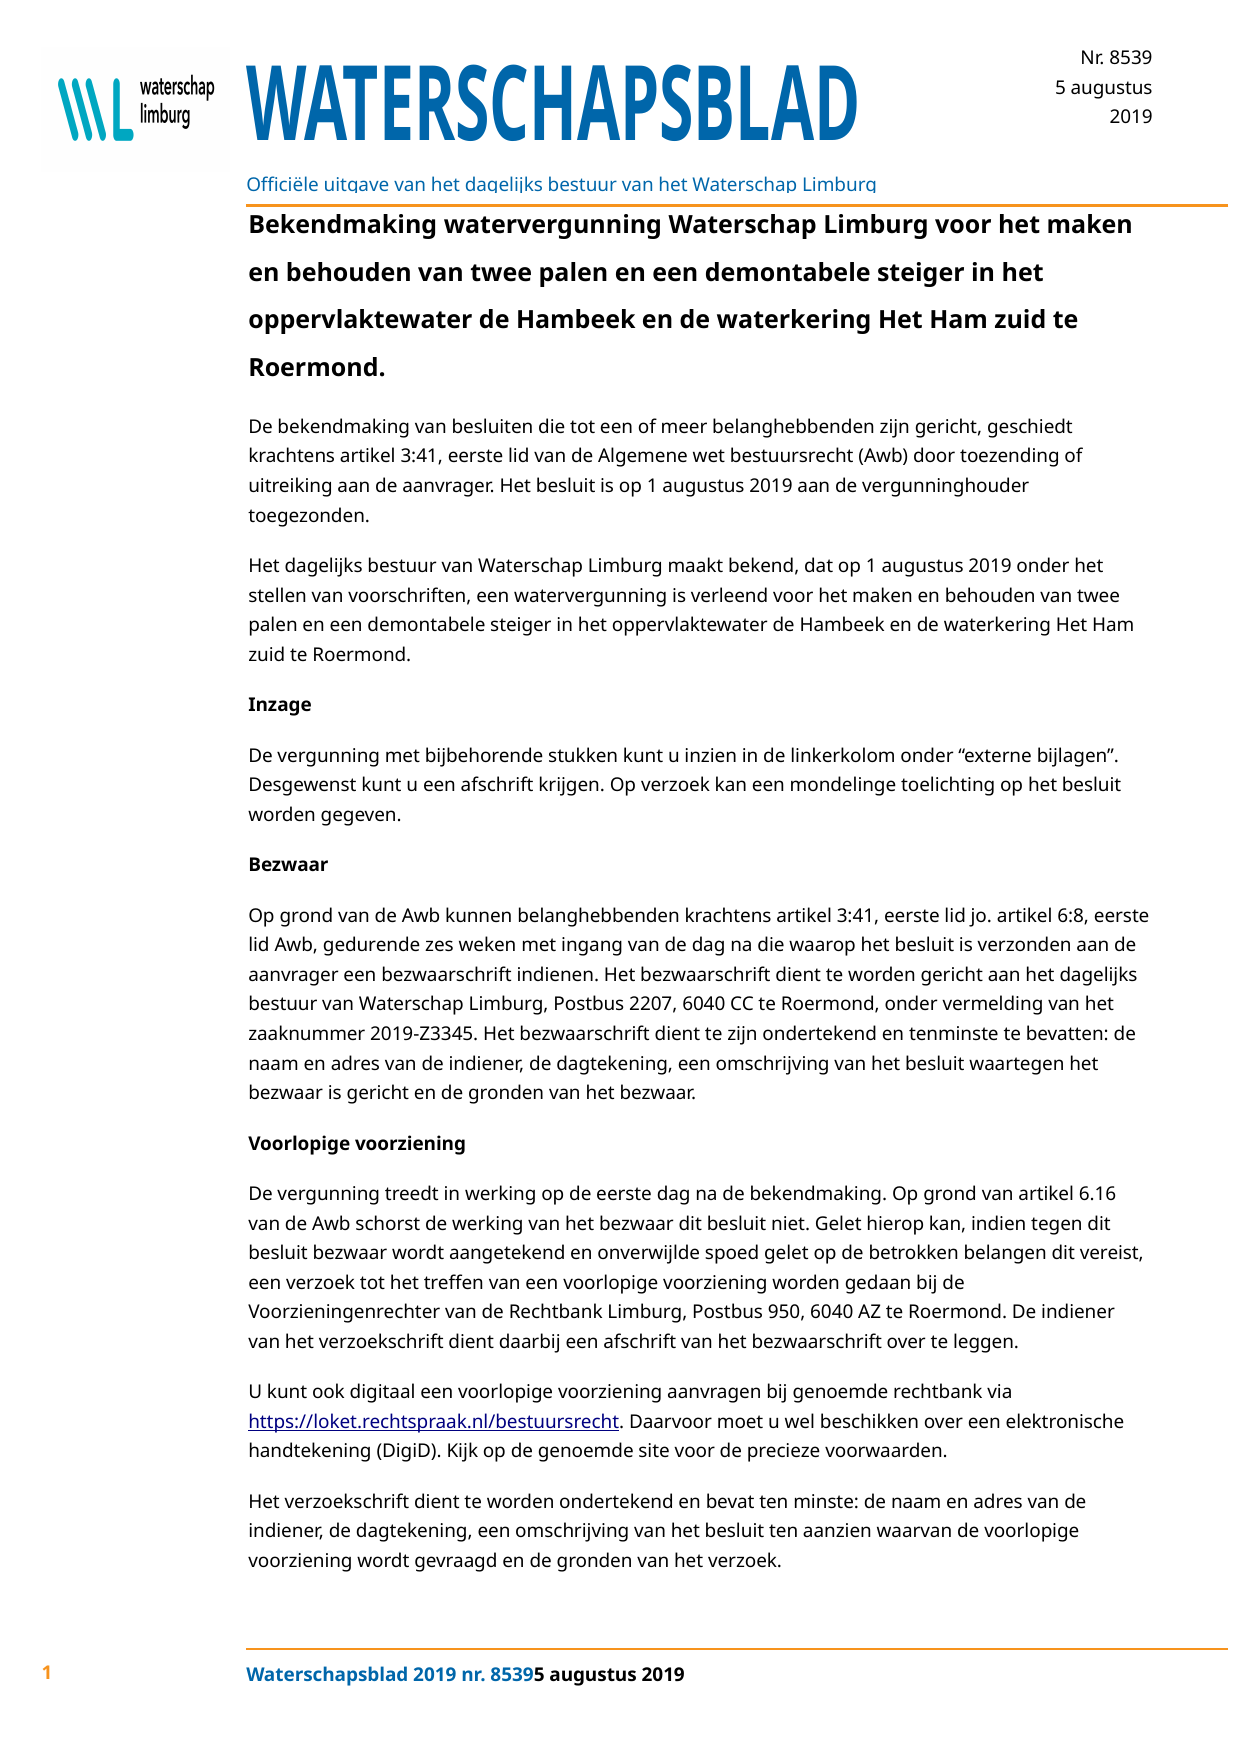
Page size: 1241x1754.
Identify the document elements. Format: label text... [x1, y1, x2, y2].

text Voorlopige voorziening [248, 1130, 1152, 1156]
text Het verzoekschrift dient te worden ondertekend en bevat ten minste: de naam en adres van de indiener, de dagtekening, een omschrijving van het besluit ten aanzien waarvan de voorlopige voorziening wordt gevraagd en de gronden van het verzoek. [248, 1488, 1152, 1573]
text De bekendmaking van besluiten die tot een of meer belanghebbenden zijn gericht, geschiedt krachtens artikel 3:41, eerste lid van de Algemene wet bestuursrecht (Awb) door toezending of uitreiking aan de aanvrager. Het besluit is op 1 augustus 2019 aan de vergunninghouder toegezonden. [248, 413, 1152, 528]
text U kunt ook digitaal een voorlopige voorziening aanvragen bij genoemde rechtbank via https://loket.rechtspraak.nl/bestuursrecht. Daarvoor moet u wel beschikken over een elektronische handtekening (DigiD). Kijk op de genoemde site voor de precieze voorwaarden. [248, 1378, 1152, 1463]
text Inzage [248, 691, 1152, 717]
text De vergunning met bijbehorende stukken kunt u inzien in de linkerkolom onder “externe bijlagen”. Desgewenst kunt u een afschrift krijgen. Op verzoek kan een mondelinge toelichting op het besluit worden gegeven. [248, 742, 1152, 827]
text Op grond van de Awb kunnen belanghebbenden krachtens artikel 3:41, eerste lid jo. artikel 6:8, eerste lid Awb, gedurende zes weken met ingang van de dag na die waarop het besluit is verzonden aan de aanvrager een bezwaarschrift indienen. Het bezwaarschrift dient te worden gericht aan het dagelijks bestuur van Waterschap Limburg, Postbus 2207, 6040 CC te Roermond, onder vermelding van het zaaknummer 2019-Z3345. Het bezwaarschrift dient te zijn ondertekend en tenminste te bevatten: de naam en adres van de indiener, de dagtekening, een omschrijving van het besluit waartegen het bezwaar is gericht en de gronden van het bezwaar. [248, 902, 1152, 1105]
picture [41, 47, 231, 172]
text De vergunning treedt in werking op de eerste dag na de bekendmaking. Op grond van artikel 6.16 van de Awb schorst de werking van het bezwaar dit besluit niet. Gelet hierop kan, indien tegen dit besluit bezwaar wordt aangetekend en onverwijlde spoed gelet op de betrokken belangen dit vereist, een verzoek tot het treffen van een voorlopige voorziening worden gedaan bij de Voorzieningenrechter van de Rechtbank Limburg, Postbus 950, 6040 AZ te Roermond. De indiener van het verzoekschrift dient daarbij een afschrift van het bezwaarschrift over te leggen. [248, 1180, 1152, 1354]
text Het dagelijks bestuur van Waterschap Limburg maakt bekend, dat op 1 augustus 2019 onder het stellen van voorschriften, een watervergunning is verleend voor het maken en behouden van twee palen en een demontabele steiger in het oppervlaktewater de Hambeek en de waterkering Het Ham zuid te Roermond. [248, 552, 1152, 667]
text Bekendmaking watervergunning Waterschap Limburg voor het maken en behouden van twee palen en een demontabele steiger in het oppervlaktewater de Hambeek en de waterkering Het Ham zuid te Roermond. [248, 207, 1152, 384]
text Bezwaar [248, 851, 1152, 877]
